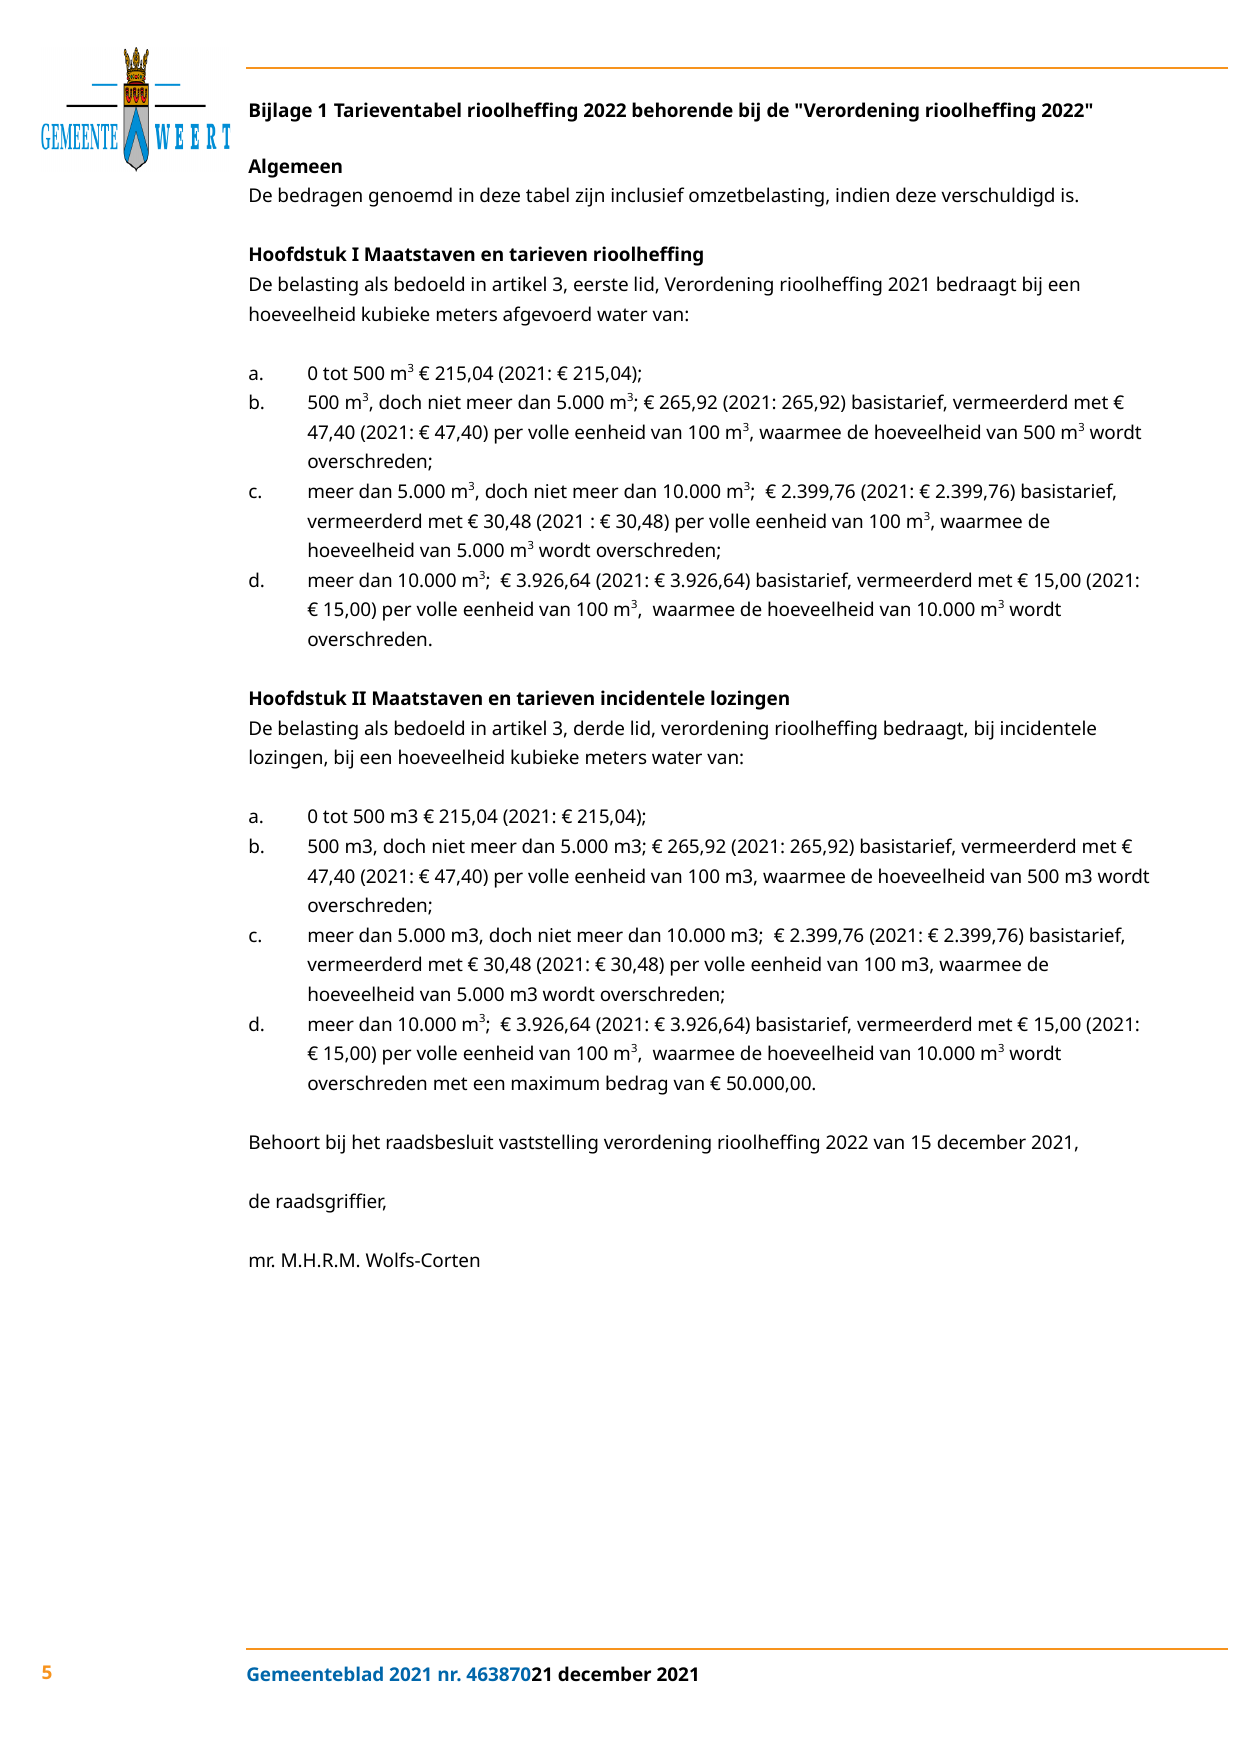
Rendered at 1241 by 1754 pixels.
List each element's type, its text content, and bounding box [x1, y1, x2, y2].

list 500 m3, doch niet meer dan 5.000 m3; € 265,92 (2021: 265,92) basistarief, vermeerderd met € 47,40 (2021: € 47,40) per volle eenheid van 100 m3, waarmee de hoeveelheid van 500 m3 wordt overschreden; [248, 833, 1152, 918]
text Hoofdstuk II Maatstaven en tarieven incidentele lozingen [248, 685, 1152, 711]
text mr. M.H.R.M. Wolfs-Corten [248, 1247, 1152, 1273]
list 0 tot 500 m3 € 215,04 (2021: € 215,04); [248, 360, 1152, 386]
text Bijlage 1 Tarieventabel rioolheffing 2022 behorende bij de "Verordening rioolheffing 2022" [248, 95, 1152, 123]
list meer dan 10.000 m3; € 3.926,64 (2021: € 3.926,64) basistarief, vermeerderd met € 15,00 (2021: € 15,00) per volle eenheid van 100 m3, waarmee de hoeveelheid van 10.000 m3 wordt overschreden met een maximum bedrag van € 50.000,00. [248, 1011, 1152, 1096]
text De belasting als bedoeld in artikel 3, derde lid, verordening rioolheffing bedraagt, bij incidentele lozingen, bij een hoeveelheid kubieke meters water van: [248, 715, 1152, 770]
text De belasting als bedoeld in artikel 3, eerste lid, Verordening rioolheffing 2021 bedraagt bij een hoeveelheid kubieke meters afgevoerd water van: [248, 271, 1152, 327]
text Hoofdstuk I Maatstaven en tarieven rioolheffing [248, 242, 1152, 267]
list meer dan 5.000 m3, doch niet meer dan 10.000 m3; € 2.399,76 (2021: € 2.399,76) basistarief, vermeerderd met € 30,48 (2021 : € 30,48) per volle eenheid van 100 m3, waarmee de hoeveelheid van 5.000 m3 wordt overschreden; [248, 478, 1152, 563]
list meer dan 5.000 m3, doch niet meer dan 10.000 m3; € 2.399,76 (2021: € 2.399,76) basistarief, vermeerderd met € 30,48 (2021: € 30,48) per volle eenheid van 100 m3, waarmee de hoeveelheid van 5.000 m3 wordt overschreden; [248, 922, 1152, 1007]
text Algemeen [248, 153, 1152, 179]
text Behoort bij het raadsbesluit vaststelling verordening rioolheffing 2022 van 15 december 2021, [248, 1129, 1152, 1155]
list meer dan 10.000 m3; € 3.926,64 (2021: € 3.926,64) basistarief, vermeerderd met € 15,00 (2021: € 15,00) per volle eenheid van 100 m3, waarmee de hoeveelheid van 10.000 m3 wordt overschreden. [248, 567, 1152, 652]
picture [41, 47, 231, 172]
text De bedragen genoemd in deze tabel zijn inclusief omzetbelasting, indien deze verschuldigd is. [248, 182, 1152, 208]
list 500 m3, doch niet meer dan 5.000 m3; € 265,92 (2021: 265,92) basistarief, vermeerderd met € 47,40 (2021: € 47,40) per volle eenheid van 100 m3, waarmee de hoeveelheid van 500 m3 wordt overschreden; [248, 389, 1152, 474]
text de raadsgriffier, [248, 1188, 1152, 1214]
list 0 tot 500 m3 € 215,04 (2021: € 215,04); [248, 804, 1152, 829]
